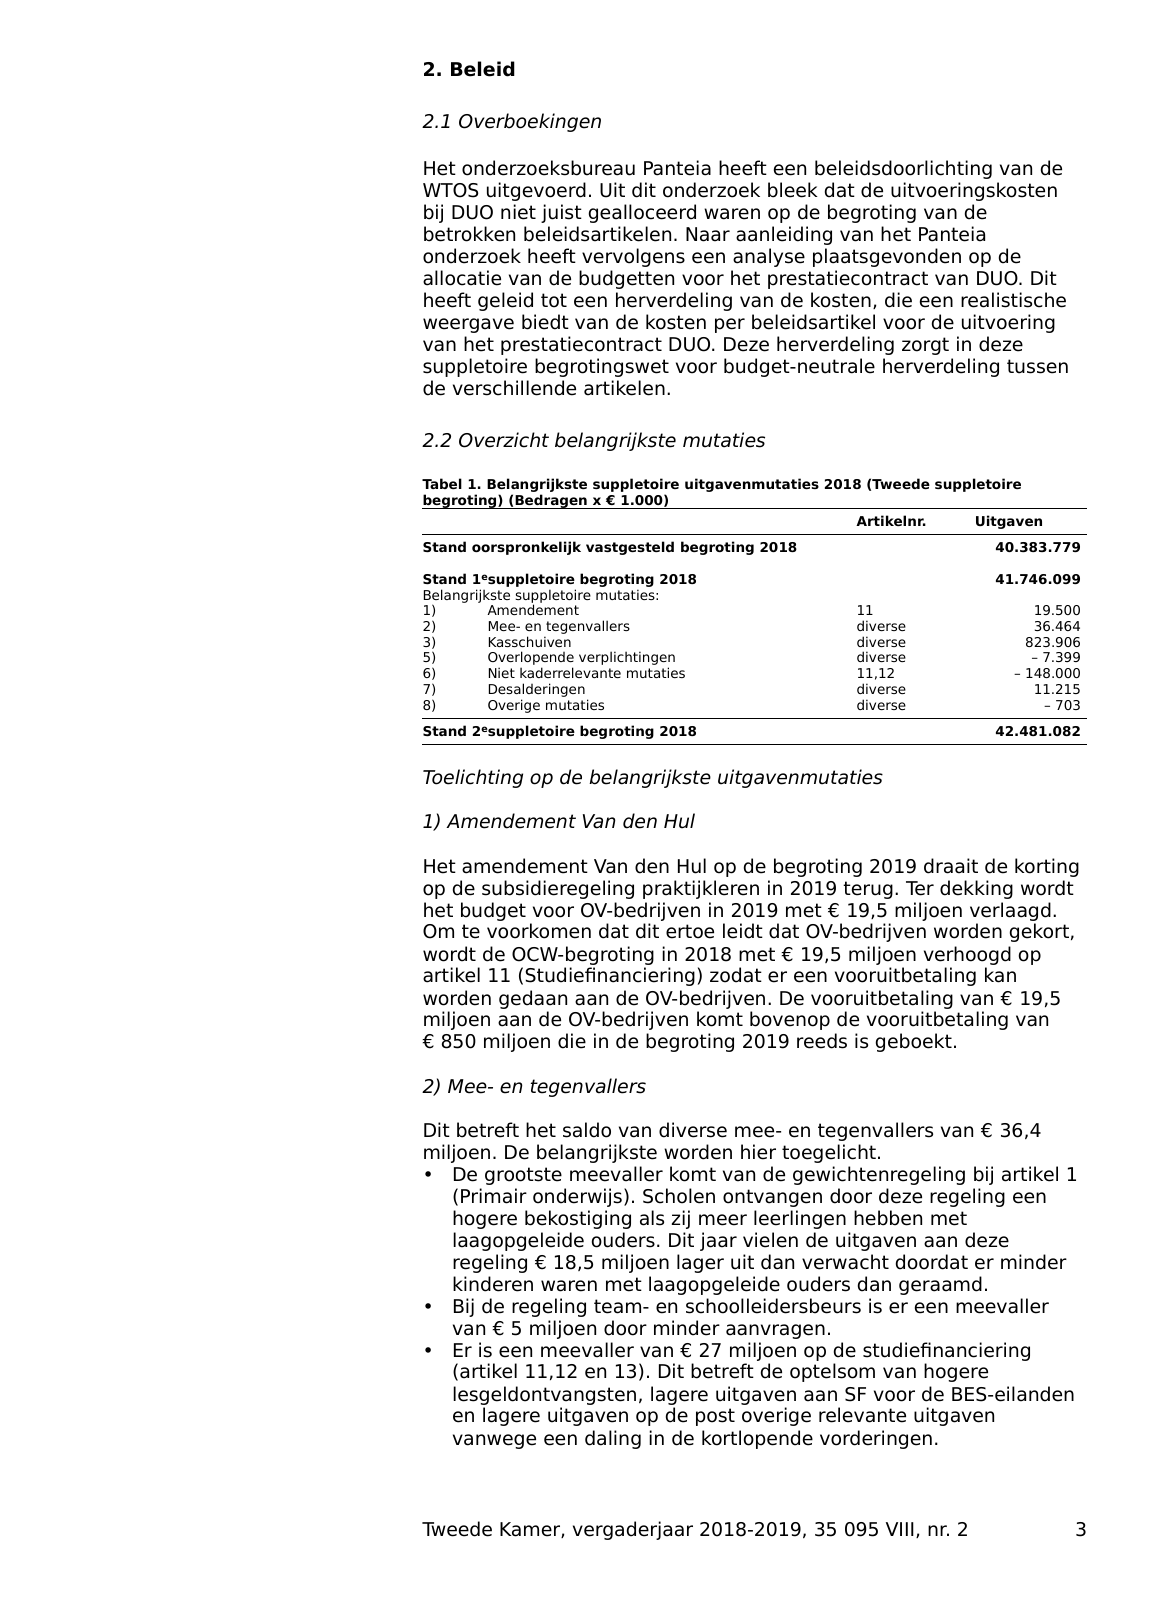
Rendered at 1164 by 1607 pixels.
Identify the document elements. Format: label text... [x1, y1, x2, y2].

table_cell Artikelnr. [850, 509, 968, 534]
table_cell [481, 556, 850, 572]
table_cell Stand 1esuppletoire begroting 2018 [422, 572, 850, 587]
table_cell 11 [850, 603, 968, 619]
subtitle 1) Amendement Van den Hul [422, 811, 1087, 833]
text • Er is een meevaller van € 27 miljoen op de studiefinanciering (artikel 11,12 en 13). Dit betreft de optelsom van hogere lesgeldontvangsten, lagere uitgaven aan SF voor de BES-eilanden en lagere uitgaven op de post overige relevante uitgaven vanwege een daling in de kortlopende vorderingen. [422, 1339, 1087, 1449]
table_cell 7) [422, 682, 481, 697]
text Dit betreft het saldo van diverse mee- en tegenvallers van € 36,4 miljoen. De belangrijkste worden hier toegelicht. [422, 1120, 1087, 1164]
table_cell – 703 [969, 698, 1087, 718]
table_cell diverse [850, 698, 968, 718]
table_cell [850, 572, 968, 587]
subtitle 2.1 Overboekingen [422, 111, 1087, 133]
table_cell diverse [850, 635, 968, 650]
table_cell 3) [422, 635, 481, 650]
subtitle Toelichting op de belangrijkste uitgavenmutaties [422, 767, 1087, 789]
table_cell [422, 509, 481, 534]
table_cell [850, 587, 968, 603]
table_cell [969, 556, 1087, 572]
table_cell Stand 2esuppletoire begroting 2018 [422, 719, 850, 744]
table_cell [850, 719, 968, 744]
table_cell 823.906 [969, 635, 1087, 650]
subtitle 2) Mee- en tegenvallers [422, 1076, 1087, 1097]
table_cell 8) [422, 698, 481, 718]
table_cell Stand oorspronkelijk vastgesteld begroting 2018 [422, 535, 850, 556]
table_cell [481, 509, 850, 534]
table_cell diverse [850, 682, 968, 697]
table_cell Amendement [481, 603, 850, 619]
table_cell [850, 535, 968, 556]
table_cell Niet kaderrelevante mutaties [481, 666, 850, 682]
table_cell 41.746.099 [969, 572, 1087, 587]
subtitle 2. Beleid [422, 59, 1087, 81]
table_cell 5) [422, 650, 481, 666]
text Het onderzoeksbureau Panteia heeft een beleidsdoorlichting van de WTOS uitgevoerd. Uit dit onderzoek bleek dat de uitvoeringskosten bij DUO niet juist gealloceerd waren op de begroting van de betrokken beleidsartikelen. Naar aanleiding van het Panteia onderzoek heeft vervolgens een analyse plaatsgevonden op de allocatie van de budgetten voor het prestatiecontract van DUO. Dit heeft geleid tot een herverdeling van de kosten, die een realistische weergave biedt van de kosten per beleidsartikel voor de uitvoering van het prestatiecontract DUO. Deze herverdeling zorgt in deze suppletoire begrotingswet voor budget-neutrale herverdeling tussen de verschillende artikelen. [422, 158, 1087, 400]
table_cell Uitgaven [969, 509, 1087, 534]
table_cell diverse [850, 619, 968, 634]
table_cell – 148.000 [969, 666, 1087, 682]
table_cell Belangrijkste suppletoire mutaties: [422, 587, 850, 603]
table_cell [850, 556, 968, 572]
table_cell 19.500 [969, 603, 1087, 619]
text • Bij de regeling team- en schoolleidersbeurs is er een meevaller van € 5 miljoen door minder aanvragen. [422, 1296, 1087, 1339]
table_cell 40.383.779 [969, 535, 1087, 556]
text • De grootste meevaller komt van de gewichtenregeling bij artikel 1 (Primair onderwijs). Scholen ontvangen door deze regeling een hogere bekostiging als zij meer leerlingen hebben met laagopgeleide ouders. Dit jaar vielen de uitgaven aan deze regeling € 18,5 miljoen lager uit dan verwacht doordat er minder kinderen waren met laagopgeleide ouders dan geraamd. [422, 1164, 1087, 1296]
table_cell Desalderingen [481, 682, 850, 697]
table_cell 11,12 [850, 666, 968, 682]
text Het amendement Van den Hul op de begroting 2019 draait de korting op de subsidieregeling praktijkleren in 2019 terug. Ter dekking wordt het budget voor OV-bedrijven in 2019 met € 19,5 miljoen verlaagd. Om te voorkomen dat dit ertoe leidt dat OV-bedrijven worden gekort, wordt de OCW-begroting in 2018 met € 19,5 miljoen verhoogd op artikel 11 (Studiefinanciering) zodat er een vooruitbetaling kan worden gedaan aan de OV-bedrijven. De vooruitbetaling van € 19,5 miljoen aan de OV-bedrijven komt bovenop de vooruitbetaling van € 850 miljoen die in de begroting 2019 reeds is geboekt. [422, 856, 1087, 1053]
table_cell [969, 587, 1087, 603]
table_cell Overige mutaties [481, 698, 850, 718]
table_cell – 7.399 [969, 650, 1087, 666]
table_cell diverse [850, 650, 968, 666]
table_cell [422, 556, 481, 572]
table_cell 36.464 [969, 619, 1087, 634]
table_cell 1) [422, 603, 481, 619]
table_cell Mee- en tegenvallers [481, 619, 850, 634]
table_cell 2) [422, 619, 481, 634]
table_cell 6) [422, 666, 481, 682]
table_cell 42.481.082 [969, 719, 1087, 744]
table_cell Kasschuiven [481, 635, 850, 650]
table_cell 11.215 [969, 682, 1087, 697]
table_header Tabel 1. Belangrijkste suppletoire uitgavenmutaties 2018 (Tweede suppletoire begroting) (Bedragen x € 1.000) [422, 477, 1087, 508]
subtitle 2.2 Overzicht belangrijkste mutaties [422, 430, 1087, 452]
table_cell Overlopende verplichtingen [481, 650, 850, 666]
